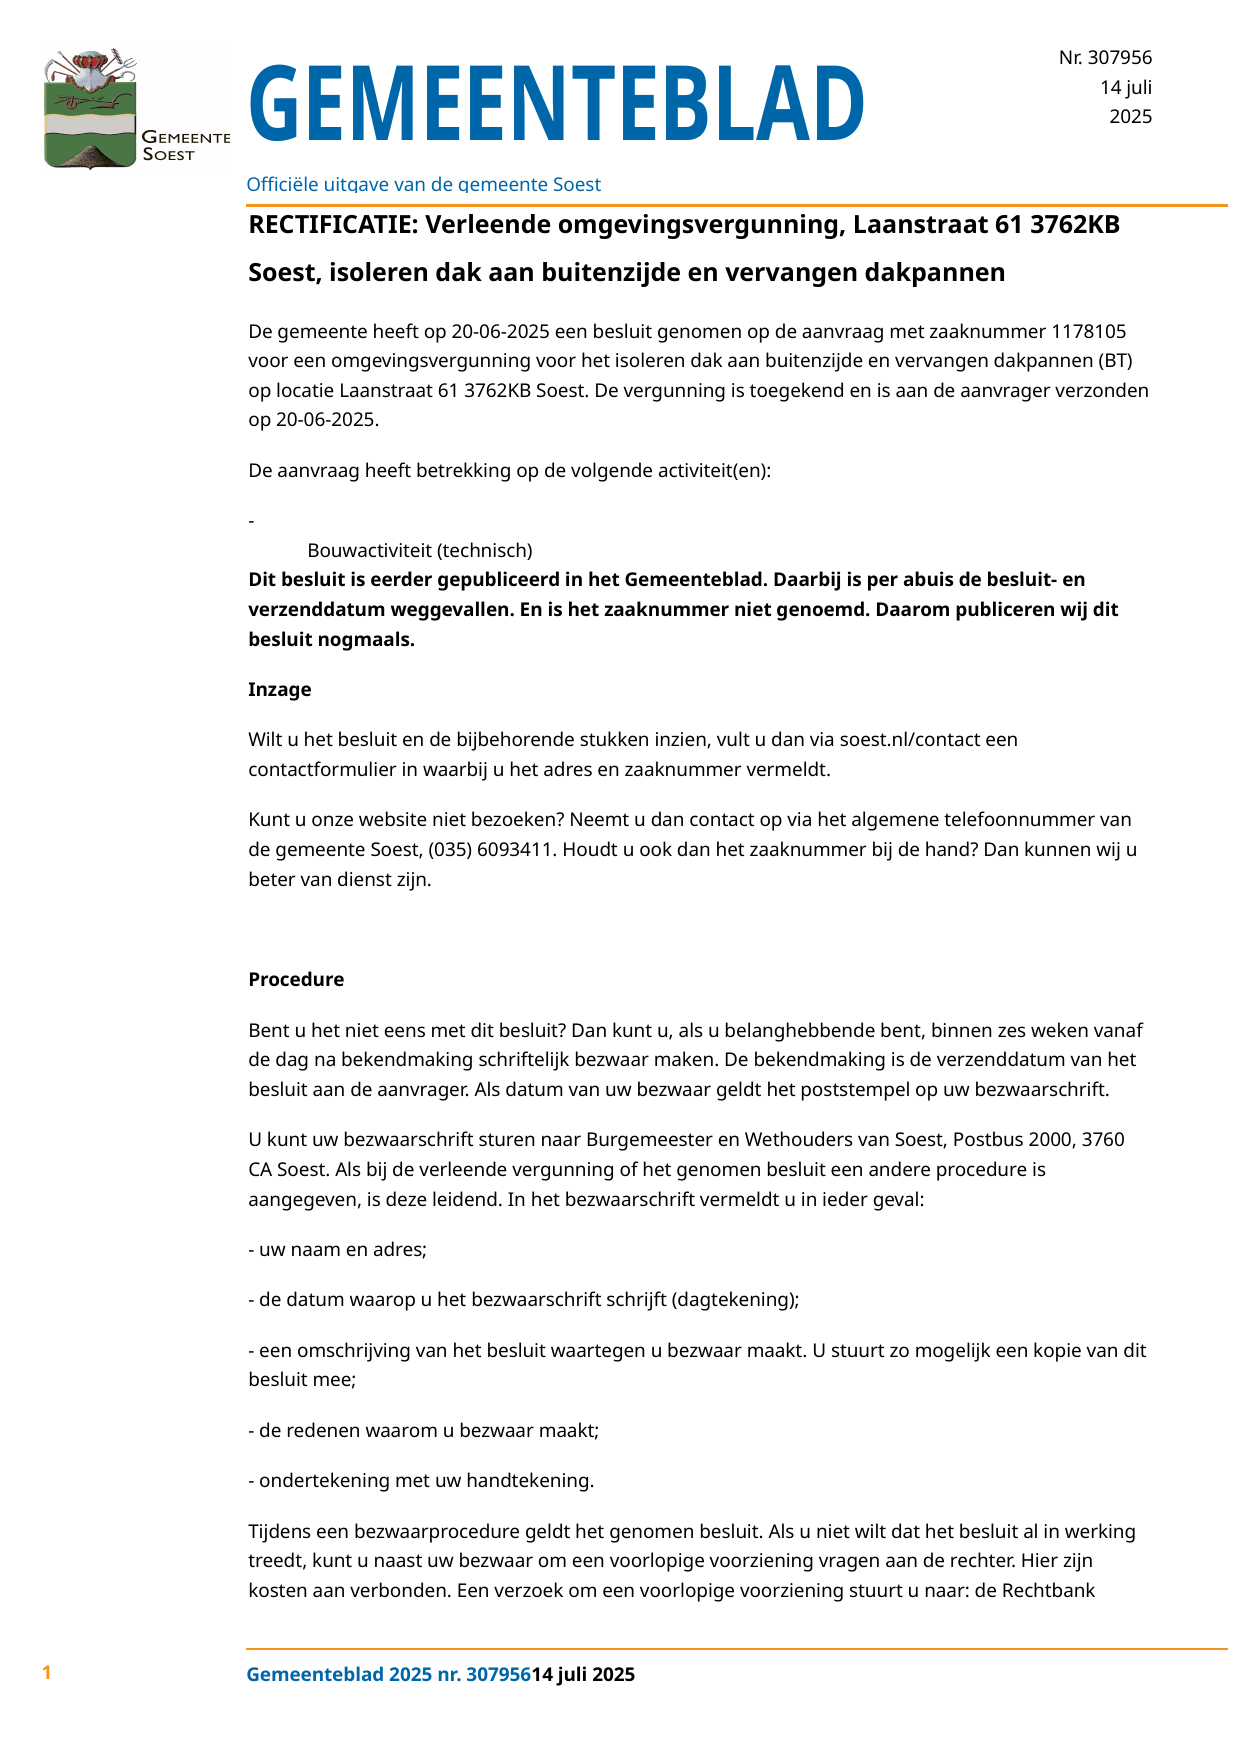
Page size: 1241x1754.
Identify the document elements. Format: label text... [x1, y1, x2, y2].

text Dit besluit is eerder gepubliceerd in het Gemeenteblad. Daarbij is per abuis de besluit- en verzenddatum weggevallen. En is het zaaknummer niet genoemd. Daarom publiceren wij dit besluit nogmaals. [248, 567, 1152, 652]
text RECTIFICATIE: Verleende omgevingsvergunning, Laanstraat 61 3762KB Soest, isoleren dak aan buitenzijde en vervangen dakpannen [248, 207, 1152, 288]
text Kunt u onze website niet bezoeken? Neemt u dan contact op via het algemene telefoonnummer van de gemeente Soest, (035) 6093411. Houdt u ook dan het zaaknummer bij de hand? Dan kunnen wij u beter van dienst zijn. [248, 807, 1152, 892]
picture [41, 47, 231, 172]
text - uw naam en adres; [248, 1236, 1152, 1262]
text Inzage [248, 676, 1152, 702]
text - een omschrijving van het besluit waartegen u bezwaar maakt. U stuurt zo mogelijk een kopie van dit besluit mee; [248, 1337, 1152, 1392]
text - ondertekening met uw handtekening. [248, 1467, 1152, 1493]
text De aanvraag heeft betrekking op de volgende activiteit(en): [248, 457, 1152, 483]
text - de redenen waarom u bezwaar maakt; [248, 1417, 1152, 1443]
text Bent u het niet eens met dit besluit? Dan kunt u, als u belanghebbende bent, binnen zes weken vanaf de dag na bekendmaking schriftelijk bezwaar maken. De bekendmaking is de verzenddatum van het besluit aan de aanvrager. Als datum van uw bezwaar geldt het poststempel op uw bezwaarschrift. [248, 1017, 1152, 1102]
text De gemeente heeft op 20-06-2025 een besluit genomen op de aanvraag met zaaknummer 1178105 voor een omgevingsvergunning voor het isoleren dak aan buitenzijde en vervangen dakpannen (BT) op locatie Laanstraat 61 3762KB Soest. De vergunning is toegekend en is aan de aanvrager verzonden op 20-06-2025. [248, 318, 1152, 432]
text U kunt uw bezwaarschrift sturen naar Burgemeester en Wethouders van Soest, Postbus 2000, 3760 CA Soest. Als bij de verleende vergunning of het genomen besluit een andere procedure is aangegeven, is deze leidend. In het bezwaarschrift vermeldt u in ieder geval: [248, 1127, 1152, 1212]
text Tijdens een bezwaarprocedure geldt het genomen besluit. Als u niet wilt dat het besluit al in werking treedt, kunt u naast uw bezwaar om een voorlopige voorziening vragen aan de rechter. Hier zijn kosten aan verbonden. Een verzoek om een voorlopige voorziening stuurt u naar: de Rechtbank [248, 1518, 1152, 1603]
text Procedure [248, 967, 1152, 992]
list Bouwactiviteit (technisch) [248, 537, 1152, 563]
text Wilt u het besluit en de bijbehorende stukken inzien, vult u dan via soest.nl/contact een contactformulier in waarbij u het adres en zaaknummer vermeldt. [248, 727, 1152, 782]
text - de datum waarop u het bezwaarschrift schrijft (dagtekening); [248, 1287, 1152, 1312]
